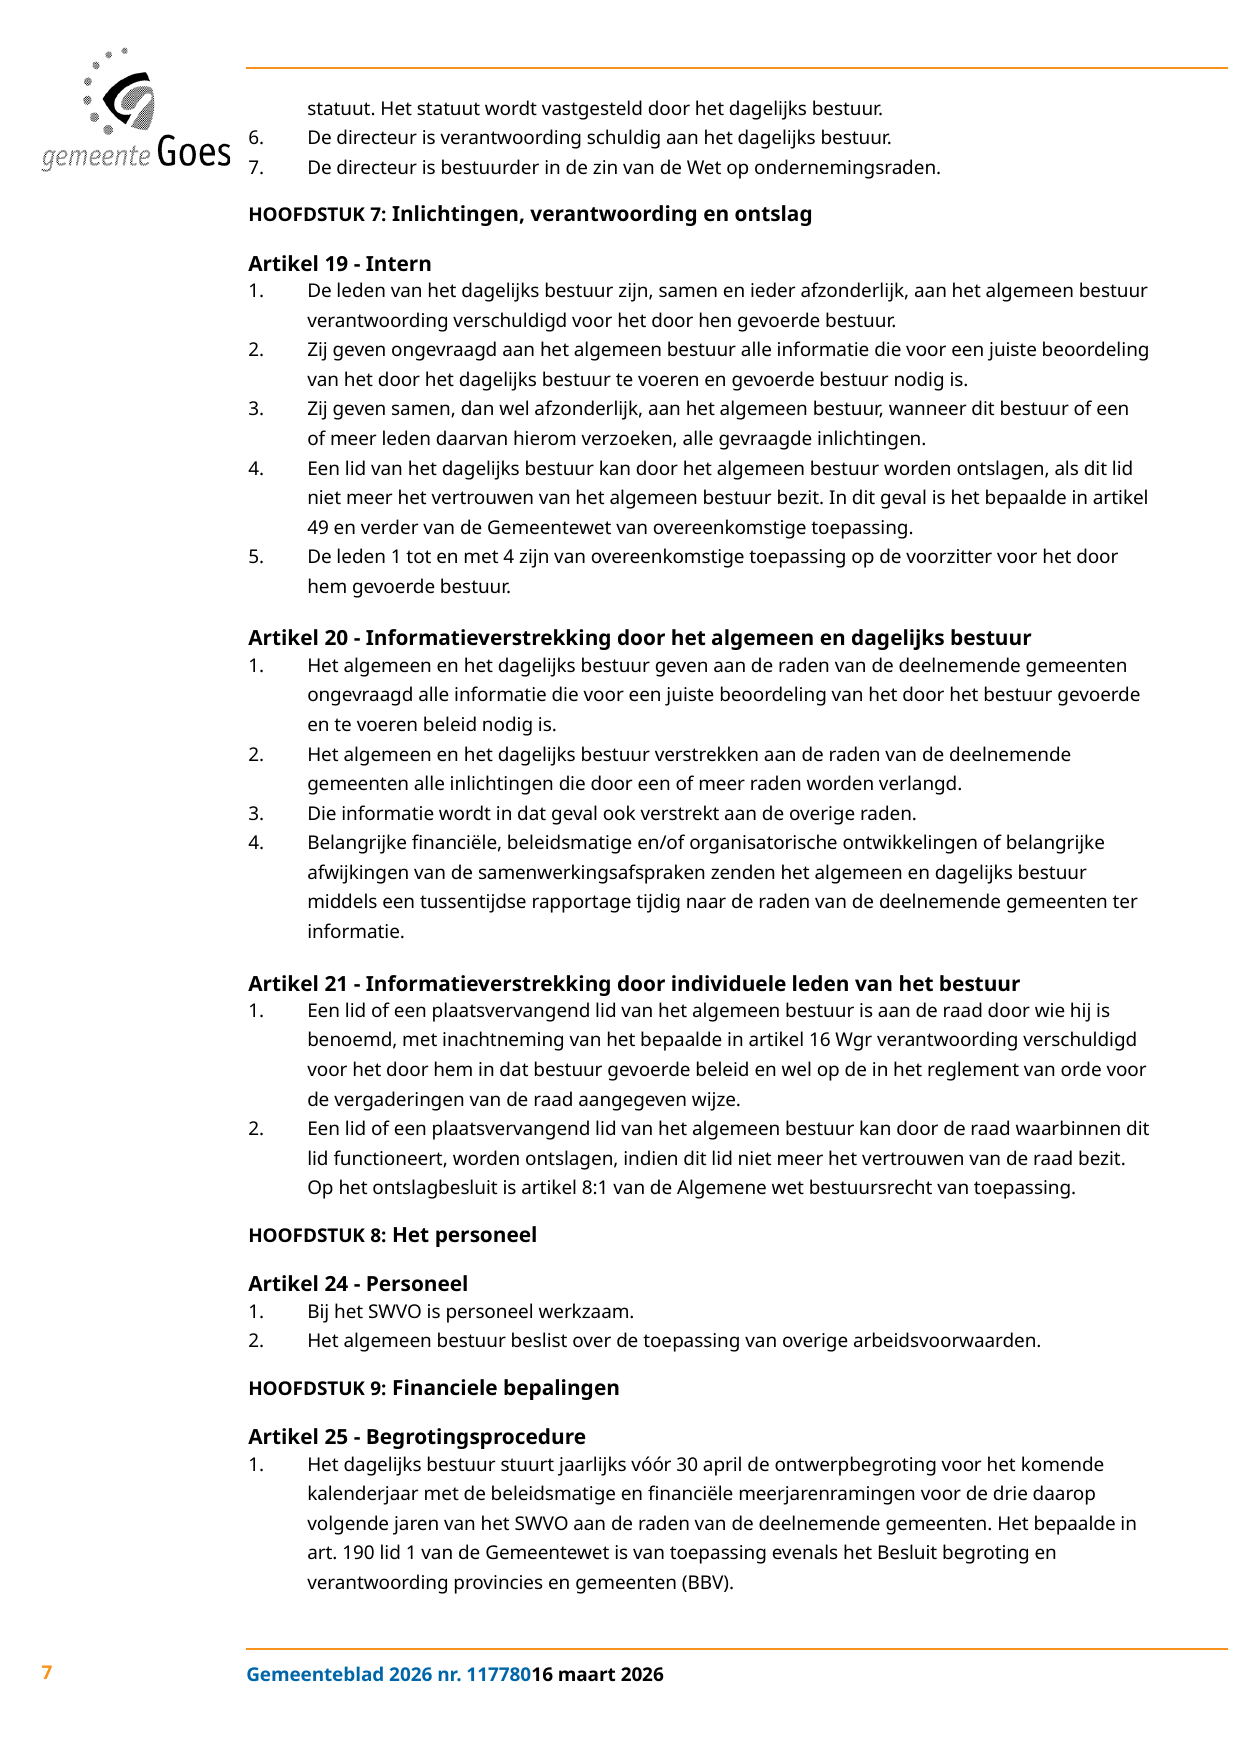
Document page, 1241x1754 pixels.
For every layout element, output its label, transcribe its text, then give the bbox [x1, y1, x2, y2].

text Artikel 21 - Informatieverstrekking door individuele leden van het bestuur [248, 969, 1152, 997]
list Het algemeen bestuur beslist over de toepassing van overige arbeidsvoorwaarden. [248, 1327, 1152, 1353]
list Zij geven samen, dan wel afzonderlijk, aan het algemeen bestuur, wanneer dit bestuur of een of meer leden daarvan hierom verzoeken, alle gevraagde inlichtingen. [248, 396, 1152, 451]
text Artikel 20 - Informatieverstrekking door het algemeen en dagelijks bestuur [248, 623, 1152, 652]
list statuut. Het statuut wordt vastgesteld door het dagelijks bestuur. [248, 95, 1152, 121]
list Een lid of een plaatsvervangend lid van het algemeen bestuur kan door de raad waarbinnen dit lid functioneert, worden ontslagen, indien dit lid niet meer het vertrouwen van de raad bezit. Op het ontslagbesluit is artikel 8:1 van de Algemene wet bestuursrecht van toepassing. [248, 1115, 1152, 1200]
list Bij het SWVO is personeel werkzaam. [248, 1298, 1152, 1324]
text HOOFDSTUK 9: Financiele bepalingen [248, 1373, 1152, 1402]
list De directeur is verantwoording schuldig aan het dagelijks bestuur. [248, 124, 1152, 150]
text Artikel 24 - Personeel [248, 1269, 1152, 1298]
text HOOFDSTUK 8: Het personeel [248, 1220, 1152, 1249]
picture [41, 47, 231, 172]
list De leden van het dagelijks bestuur zijn, samen en ieder afzonderlijk, aan het algemeen bestuur verantwoording verschuldigd voor het door hen gevoerde bestuur. [248, 277, 1152, 333]
list Een lid of een plaatsvervangend lid van het algemeen bestuur is aan de raad door wie hij is benoemd, met inachtneming van het bepaalde in artikel 16 Wgr verantwoording verschuldigd voor het door hem in dat bestuur gevoerde beleid en wel op de in het reglement van orde voor de vergaderingen van de raad aangegeven wijze. [248, 997, 1152, 1112]
text Artikel 25 - Begrotingsprocedure [248, 1422, 1152, 1451]
text Artikel 19 - Intern [248, 249, 1152, 277]
list Die informatie wordt in dat geval ook verstrekt aan de overige raden. [248, 800, 1152, 826]
list Zij geven ongevraagd aan het algemeen bestuur alle informatie die voor een juiste beoordeling van het door het dagelijks bestuur te voeren en gevoerde bestuur nodig is. [248, 336, 1152, 392]
list De leden 1 tot en met 4 zijn van overeenkomstige toepassing op de voorzitter voor het door hem gevoerde bestuur. [248, 543, 1152, 599]
list Het algemeen en het dagelijks bestuur geven aan de raden van de deelnemende gemeenten ongevraagd alle informatie die voor een juiste beoordeling van het door het bestuur gevoerde en te voeren beleid nodig is. [248, 652, 1152, 737]
list Een lid van het dagelijks bestuur kan door het algemeen bestuur worden ontslagen, als dit lid niet meer het vertrouwen van het algemeen bestuur bezit. In dit geval is het bepaalde in artikel 49 en verder van de Gemeentewet van overeenkomstige toepassing. [248, 455, 1152, 540]
list Het dagelijks bestuur stuurt jaarlijks vóór 30 april de ontwerpbegroting voor het komende kalenderjaar met de beleidsmatige en financiële meerjarenramingen voor de drie daarop volgende jaren van het SWVO aan de raden van de deelnemende gemeenten. Het bepaalde in art. 190 lid 1 van de Gemeentewet is van toepassing evenals het Besluit begroting en verantwoording provincies en gemeenten (BBV). [248, 1451, 1152, 1595]
list Belangrijke financiële, beleidsmatige en/of organisatorische ontwikkelingen of belangrijke afwijkingen van de samenwerkingsafspraken zenden het algemeen en dagelijks bestuur middels een tussentijdse rapportage tijdig naar de raden van de deelnemende gemeenten ter informatie. [248, 829, 1152, 944]
list Het algemeen en het dagelijks bestuur verstrekken aan de raden van de deelnemende gemeenten alle inlichtingen die door een of meer raden worden verlangd. [248, 741, 1152, 796]
text HOOFDSTUK 7: Inlichtingen, verantwoording en ontslag [248, 199, 1152, 228]
list De directeur is bestuurder in de zin van de Wet op ondernemingsraden. [248, 154, 1152, 180]
